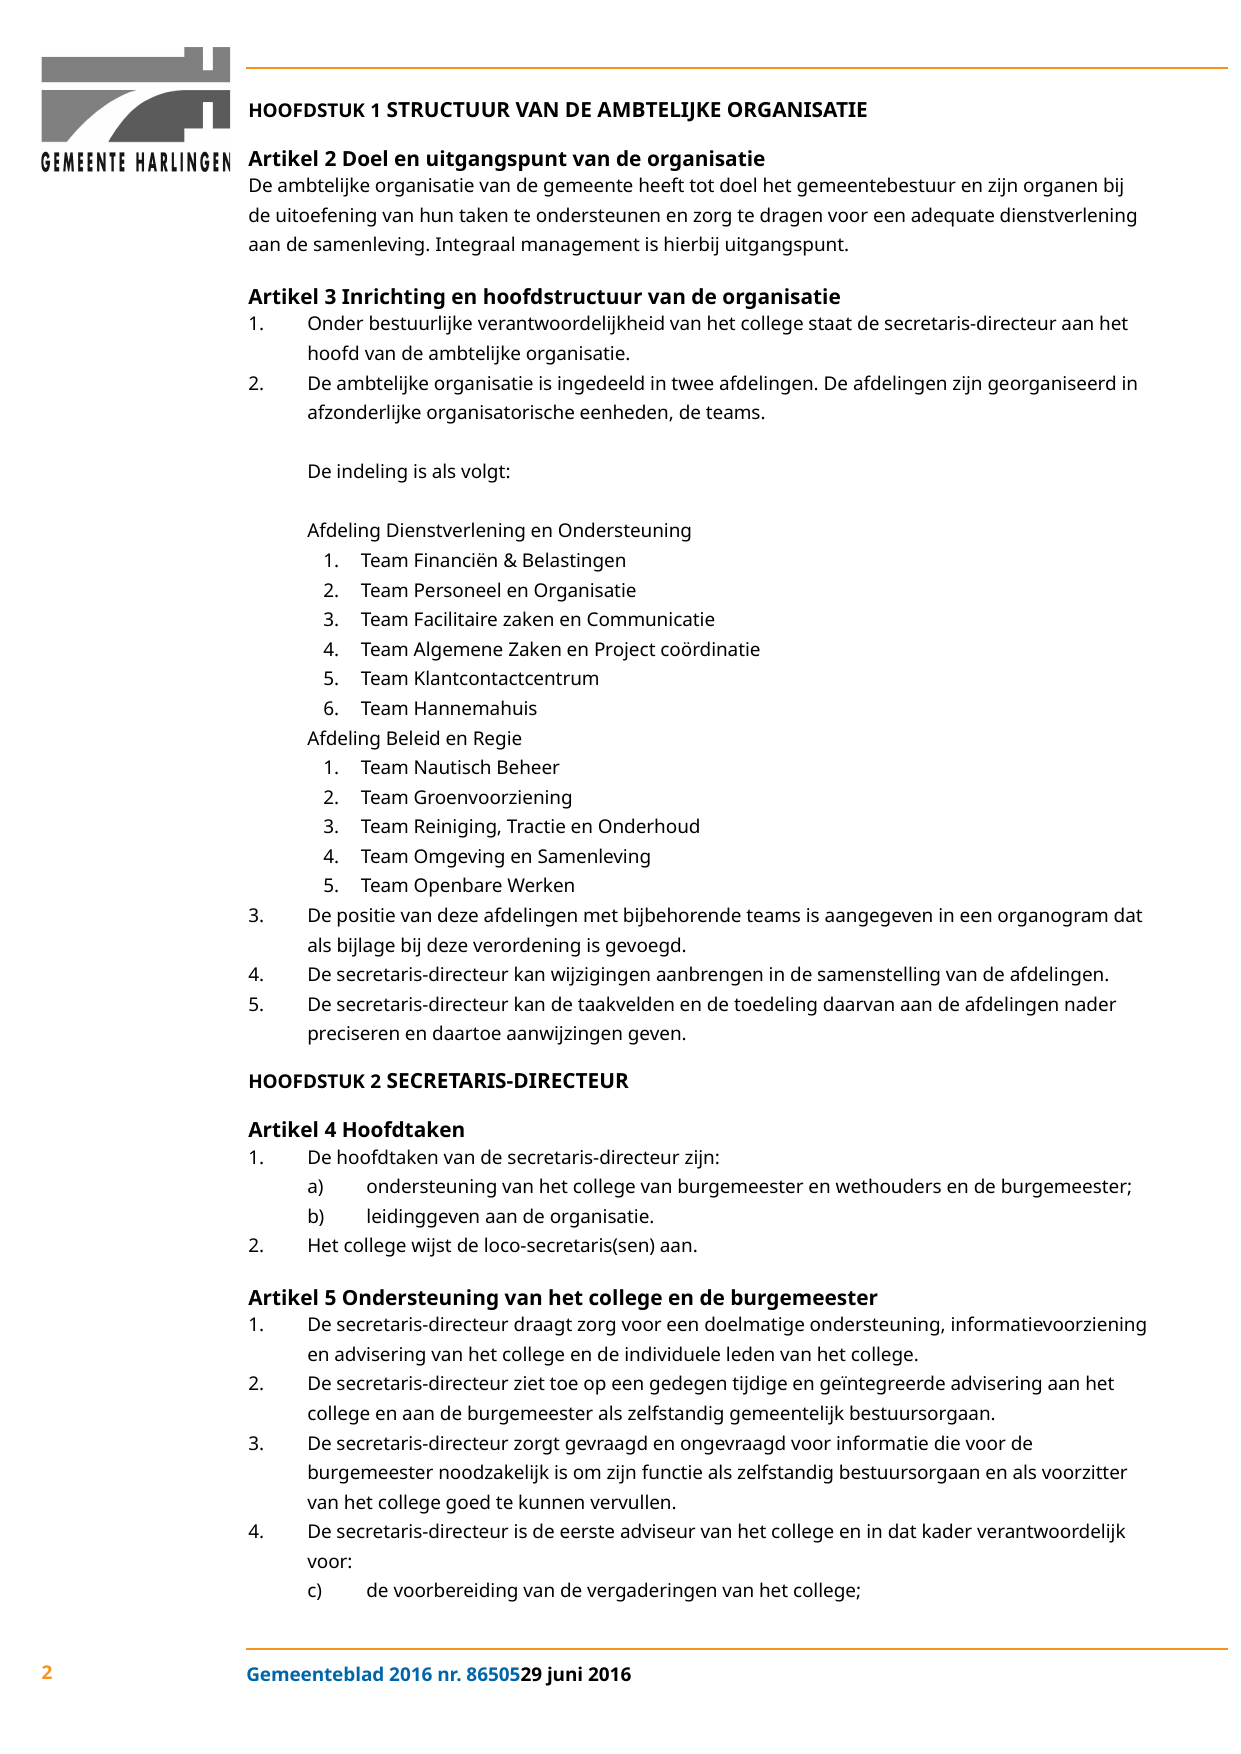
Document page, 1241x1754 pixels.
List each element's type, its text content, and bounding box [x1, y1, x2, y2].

list Team Nautisch Beheer [323, 754, 1152, 780]
list Team Openbare Werken [323, 873, 1152, 898]
list de voorbereiding van de vergaderingen van het college; [307, 1578, 1152, 1603]
list Onder bestuurlijke verantwoordelijkheid van het college staat de secretaris-directeur aan het hoofd van de ambtelijke organisatie. [248, 311, 1152, 366]
list De secretaris-directeur draagt zorg voor een doelmatige ondersteuning, informatievoorziening en advisering van het college en de individuele leden van het college. [248, 1311, 1152, 1367]
list De secretaris-directeur kan de taakvelden en de toedeling daarvan aan de afdelingen nader preciseren en daartoe aanwijzingen geven. [248, 991, 1152, 1046]
list Team Financiën & Belastingen [323, 547, 1152, 573]
list De indeling is als volgt: [248, 458, 1152, 484]
list Afdeling Beleid en Regie [248, 725, 1152, 750]
text HOOFDSTUK 1 STRUCTUUR VAN DE AMBTELIJKE ORGANISATIE [248, 95, 1152, 123]
text De ambtelijke organisatie van de gemeente heeft tot doel het gemeentebestuur en zijn organen bij de uitoefening van hun taken te ondersteunen en zorg te dragen voor een adequate dienstverlening aan de samenleving. Integraal management is hierbij uitgangspunt. [248, 172, 1152, 257]
list Team Facilitaire zaken en Communicatie [323, 606, 1152, 632]
list De secretaris-directeur ziet toe op een gedegen tijdige en geïntegreerde advisering aan het college en aan de burgemeester als zelfstandig gemeentelijk bestuursorgaan. [248, 1371, 1152, 1426]
text HOOFDSTUK 2 SECRETARIS-DIRECTEUR [248, 1066, 1152, 1094]
picture [41, 47, 231, 172]
text Artikel 3 Inrichting en hoofdstructuur van de organisatie [248, 282, 1152, 311]
list De secretaris-directeur kan wijzigingen aanbrengen in de samenstelling van de afdelingen. [248, 961, 1152, 987]
list Team Algemene Zaken en Project coördinatie [323, 636, 1152, 662]
list Team Klantcontactcentrum [323, 666, 1152, 691]
list Team Groenvoorziening [323, 784, 1152, 809]
list De ambtelijke organisatie is ingedeeld in twee afdelingen. De afdelingen zijn georganiseerd in afzonderlijke organisatorische eenheden, de teams. [248, 370, 1152, 425]
list Team Omgeving en Samenleving [323, 843, 1152, 869]
text Artikel 2 Doel en uitgangspunt van de organisatie [248, 144, 1152, 172]
list Team Personeel en Organisatie [323, 577, 1152, 602]
list Team Hannemahuis [323, 695, 1152, 721]
list Team Reiniging, Tractie en Onderhoud [323, 813, 1152, 839]
list ondersteuning van het college van burgemeester en wethouders en de burgemeester; [307, 1173, 1152, 1199]
list De hoofdtaken van de secretaris-directeur zijn: [248, 1144, 1152, 1169]
text Artikel 4 Hoofdtaken [248, 1115, 1152, 1144]
list De positie van deze afdelingen met bijbehorende teams is aangegeven in een organogram dat als bijlage bij deze verordening is gevoegd. [248, 902, 1152, 957]
list leidinggeven aan de organisatie. [307, 1203, 1152, 1229]
list Afdeling Dienstverlening en Ondersteuning [248, 518, 1152, 543]
list Het college wijst de loco-secretaris(sen) aan. [248, 1233, 1152, 1258]
text Artikel 5 Ondersteuning van het college en de burgemeester [248, 1283, 1152, 1311]
list De secretaris-directeur zorgt gevraagd en ongevraagd voor informatie die voor de burgemeester noodzakelijk is om zijn functie als zelfstandig bestuursorgaan en als voorzitter van het college goed te kunnen vervullen. [248, 1430, 1152, 1515]
list De secretaris-directeur is de eerste adviseur van het college en in dat kader verantwoordelijk voor: [248, 1518, 1152, 1574]
